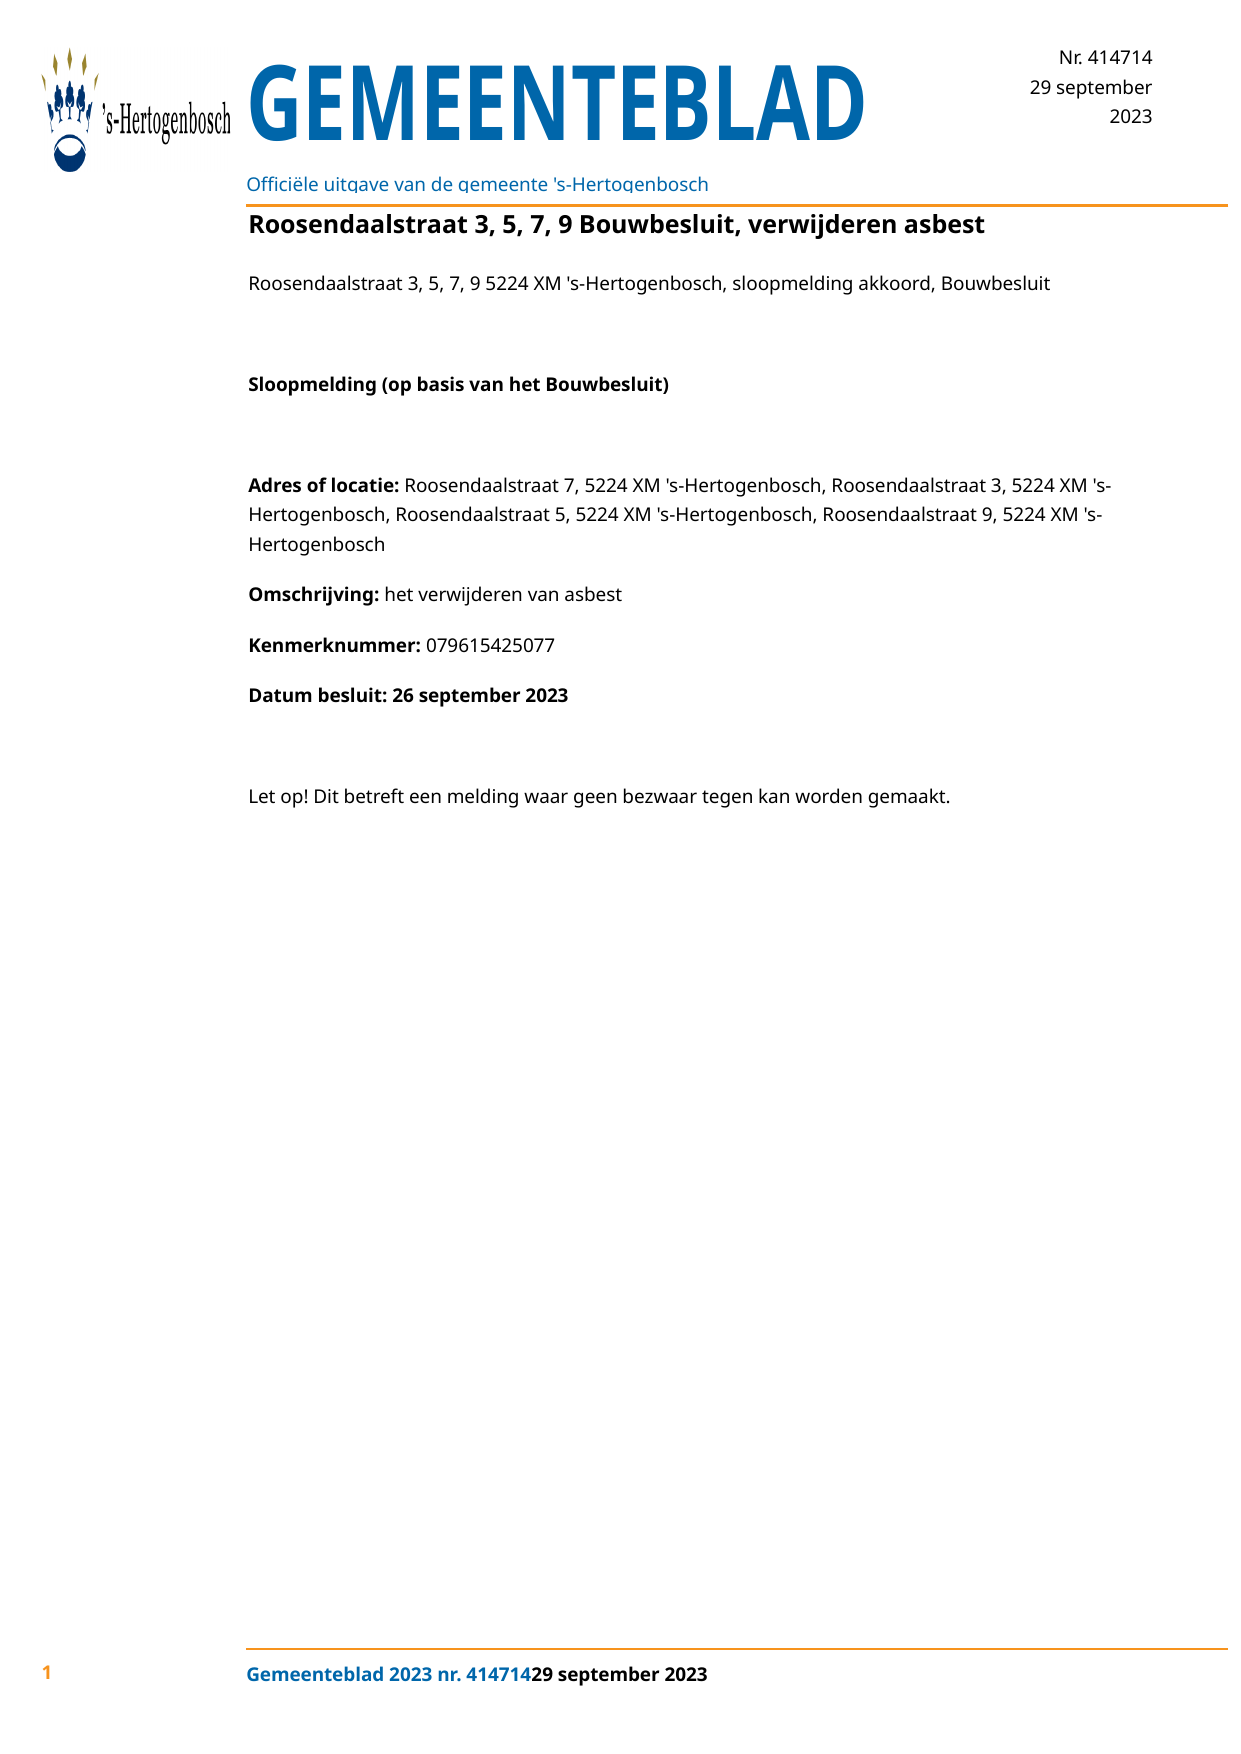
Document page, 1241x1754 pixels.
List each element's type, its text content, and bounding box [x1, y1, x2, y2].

text Datum besluit: 26 september 2023 [248, 682, 1152, 708]
picture [41, 47, 231, 172]
text Roosendaalstraat 3, 5, 7, 9 5224 XM 's-Hertogenbosch, sloopmelding akkoord, Bouwbesluit [248, 270, 1152, 296]
text Roosendaalstraat 3, 5, 7, 9 Bouwbesluit, verwijderen asbest [248, 207, 1152, 241]
text Adres of locatie: Roosendaalstraat 7, 5224 XM 's-Hertogenbosch, Roosendaalstraat 3, 5224 XM 's-Hertogenbosch, Roosendaalstraat 5, 5224 XM 's-Hertogenbosch, Roosendaalstraat 9, 5224 XM 's-Hertogenbosch [248, 472, 1152, 557]
text Sloopmelding (op basis van het Bouwbesluit) [248, 371, 1152, 397]
text Let op! Dit betreft een melding waar geen bezwaar tegen kan worden gemaakt. [248, 783, 1152, 809]
text Omschrijving: het verwijderen van asbest [248, 582, 1152, 607]
text Kenmerknummer: 079615425077 [248, 632, 1152, 658]
